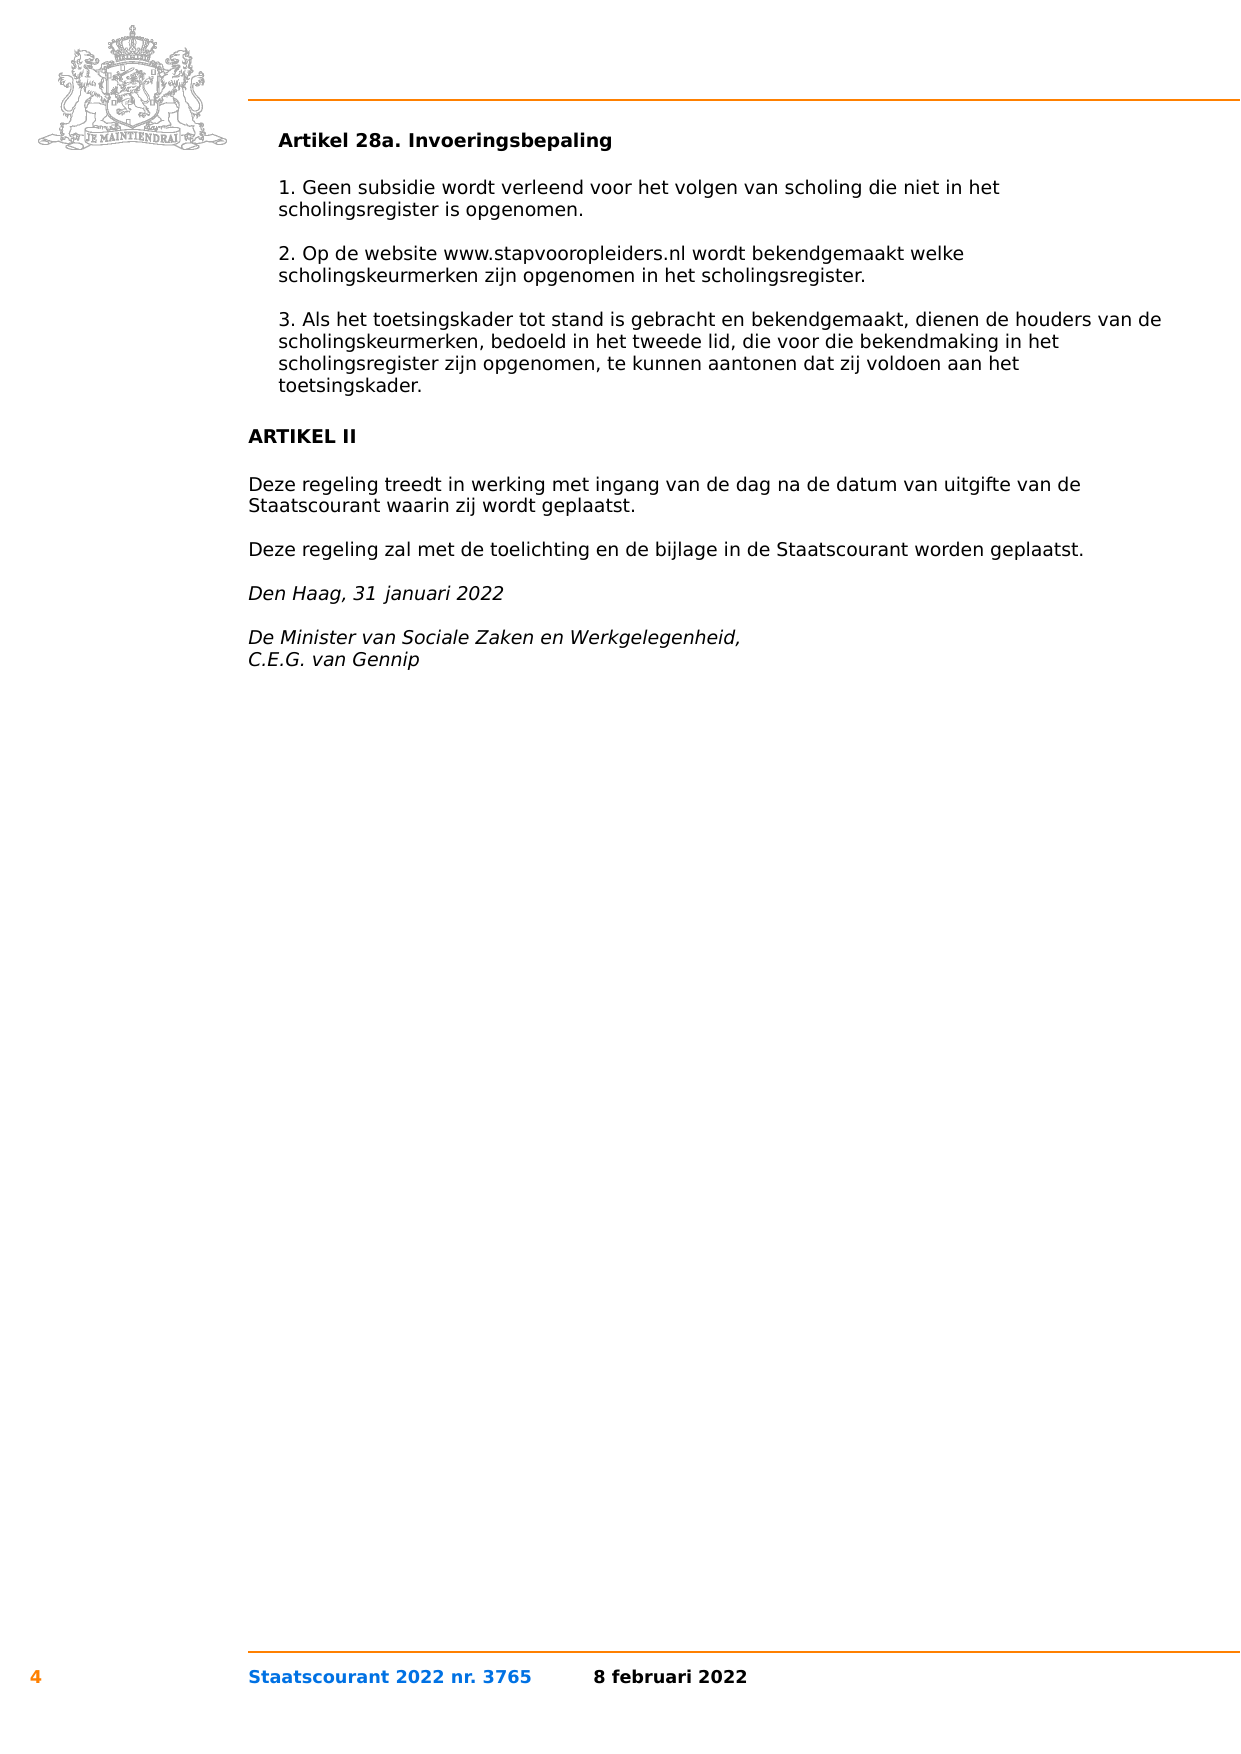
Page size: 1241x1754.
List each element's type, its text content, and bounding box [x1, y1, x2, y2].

text Deze regeling zal met de toelichting en de bijlage in de Staatscourant worden geplaatst. [248, 539, 1163, 561]
text 1. Geen subsidie wordt verleend voor het volgen van scholing die niet in het scholingsregister is opgenomen. [278, 177, 1163, 221]
text 2. Op de website www.stapvooropleiders.nl wordt bekendgemaakt welke scholingskeurmerken zijn opgenomen in het scholingsregister. [278, 243, 1163, 287]
text 3. Als het toetsingskader tot stand is gebracht en bekendgemaakt, dienen de houders van de scholingskeurmerken, bedoeld in het tweede lid, die voor die bekendmaking in het scholingsregister zijn opgenomen, te kunnen aantonen dat zij voldoen aan het toetsingskader. [278, 308, 1163, 396]
text De Minister van Sociale Zaken en Werkgelegenheid, C.E.G. van Gennip [248, 627, 1163, 671]
text Deze regeling treedt in werking met ingang van de dag na de datum van uitgifte van de Staatscourant waarin zij wordt geplaatst. [248, 473, 1163, 517]
picture [38, 25, 227, 150]
text Den Haag, 31 januari 2022 [248, 583, 1163, 605]
subtitle Artikel 28a. Invoeringsbepaling [278, 130, 1163, 152]
subtitle ARTIKEL II [248, 426, 1163, 448]
